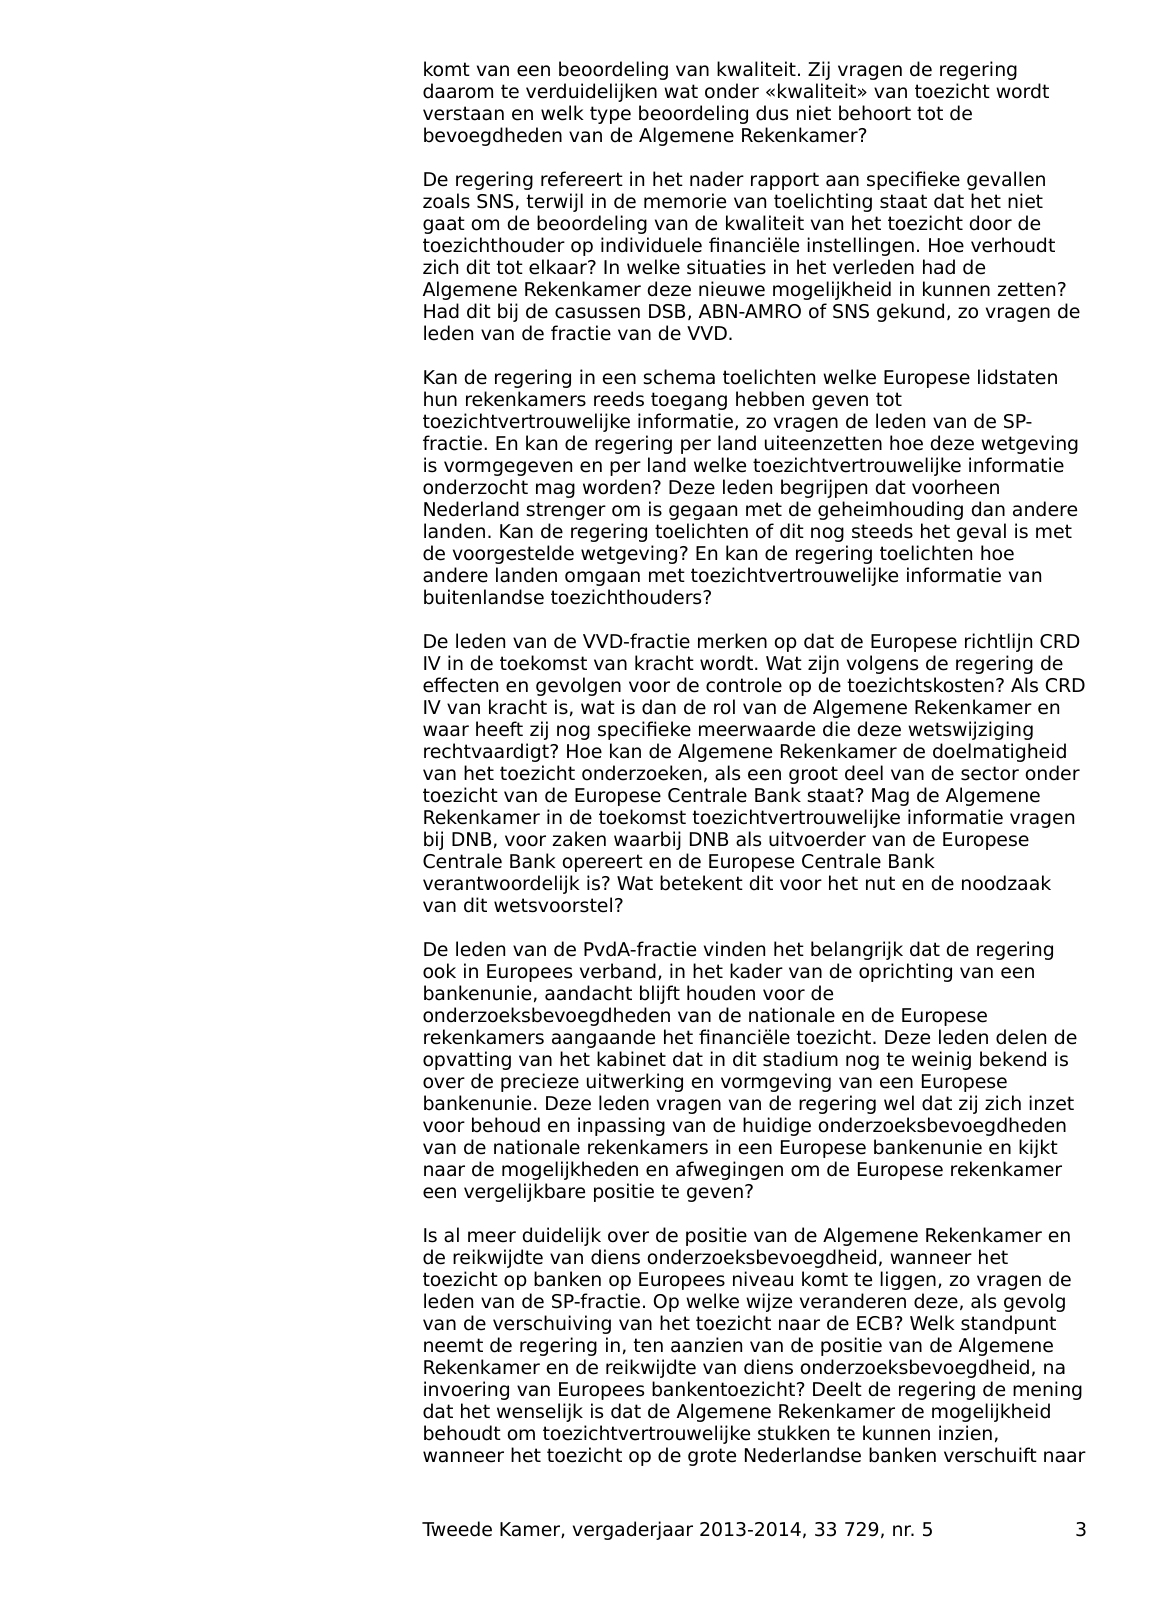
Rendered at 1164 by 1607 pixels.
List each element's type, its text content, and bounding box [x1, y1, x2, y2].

text De leden van de VVD-fractie merken op dat de Europese richtlijn CRD IV in de toekomst van kracht wordt. Wat zijn volgens de regering de effecten en gevolgen voor de controle op de toezichtskosten? Als CRD IV van kracht is, wat is dan de rol van de Algemene Rekenkamer en waar heeft zij nog specifieke meerwaarde die deze wetswijziging rechtvaardigt? Hoe kan de Algemene Rekenkamer de doelmatigheid van het toezicht onderzoeken, als een groot deel van de sector onder toezicht van de Europese Centrale Bank staat? Mag de Algemene Rekenkamer in de toekomst toezichtvertrouwelijke informatie vragen bij DNB, voor zaken waarbij DNB als uitvoerder van de Europese Centrale Bank opereert en de Europese Centrale Bank verantwoordelijk is? Wat betekent dit voor het nut en de noodzaak van dit wetsvoorstel? [422, 631, 1087, 917]
text De leden van de PvdA-fractie vinden het belangrijk dat de regering ook in Europees verband, in het kader van de oprichting van een bankenunie, aandacht blijft houden voor de onderzoeksbevoegdheden van de nationale en de Europese rekenkamers aangaande het financiële toezicht. Deze leden delen de opvatting van het kabinet dat in dit stadium nog te weinig bekend is over de precieze uitwerking en vormgeving van een Europese bankenunie. Deze leden vragen van de regering wel dat zij zich inzet voor behoud en inpassing van de huidige onderzoeksbevoegdheden van de nationale rekenkamers in een Europese bankenunie en kijkt naar de mogelijkheden en afwegingen om de Europese rekenkamer een vergelijkbare positie te geven? [422, 939, 1087, 1203]
text Is al meer duidelijk over de positie van de Algemene Rekenkamer en de reikwijdte van diens onderzoeksbevoegdheid, wanneer het toezicht op banken op Europees niveau komt te liggen, zo vragen de leden van de SP-fractie. Op welke wijze veranderen deze, als gevolg van de verschuiving van het toezicht naar de ECB? Welk standpunt neemt de regering in, ten aanzien van de positie van de Algemene Rekenkamer en de reikwijdte van diens onderzoeksbevoegdheid, na invoering van Europees bankentoezicht? Deelt de regering de mening dat het wenselijk is dat de Algemene Rekenkamer de mogelijkheid behoudt om toezichtvertrouwelijke stukken te kunnen inzien, wanneer het toezicht op de grote Nederlandse banken verschuift naar [422, 1225, 1087, 1467]
text Kan de regering in een schema toelichten welke Europese lidstaten hun rekenkamers reeds toegang hebben geven tot toezichtvertrouwelijke informatie, zo vragen de leden van de SP-fractie. En kan de regering per land uiteenzetten hoe deze wetgeving is vormgegeven en per land welke toezichtvertrouwelijke informatie onderzocht mag worden? Deze leden begrijpen dat voorheen Nederland strenger om is gegaan met de geheimhouding dan andere landen. Kan de regering toelichten of dit nog steeds het geval is met de voorgestelde wetgeving? En kan de regering toelichten hoe andere landen omgaan met toezichtvertrouwelijke informatie van buitenlandse toezichthouders? [422, 367, 1087, 609]
text De regering refereert in het nader rapport aan specifieke gevallen zoals SNS, terwijl in de memorie van toelichting staat dat het niet gaat om de beoordeling van de kwaliteit van het toezicht door de toezichthouder op individuele financiële instellingen. Hoe verhoudt zich dit tot elkaar? In welke situaties in het verleden had de Algemene Rekenkamer deze nieuwe mogelijkheid in kunnen zetten? Had dit bij de casussen DSB, ABN-AMRO of SNS gekund, zo vragen de leden van de fractie van de VVD. [422, 169, 1087, 345]
text komt van een beoordeling van kwaliteit. Zij vragen de regering daarom te verduidelijken wat onder «kwaliteit» van toezicht wordt verstaan en welk type beoordeling dus niet behoort tot de bevoegdheden van de Algemene Rekenkamer? [422, 59, 1087, 147]
